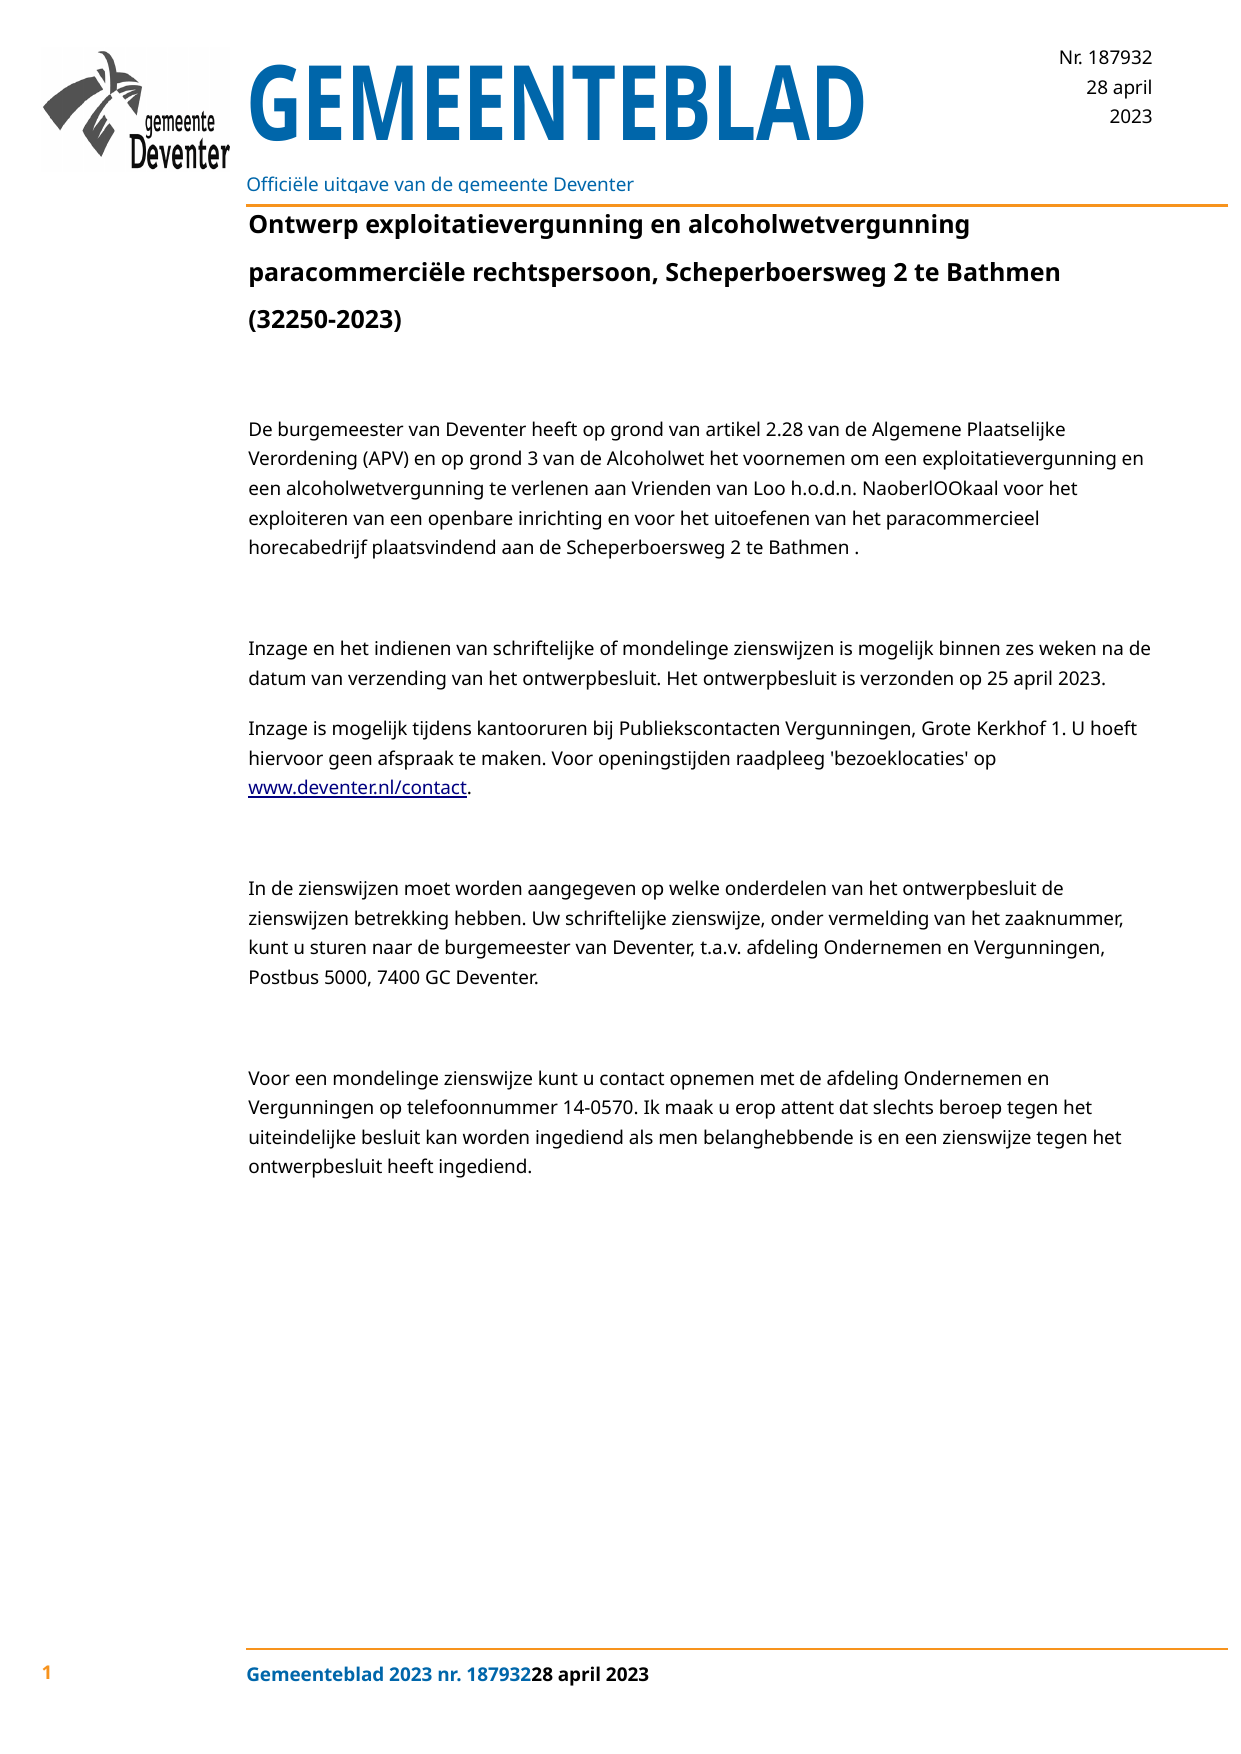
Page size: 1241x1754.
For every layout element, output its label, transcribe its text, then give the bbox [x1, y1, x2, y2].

text Inzage is mogelijk tijdens kantooruren bij Publiekscontacten Vergunningen, Grote Kerkhof 1. U hoeft hiervoor geen afspraak te maken. Voor openingstijden raadpleeg 'bezoeklocaties' op www.deventer.nl/contact. [248, 715, 1152, 800]
text Voor een mondelinge zienswijze kunt u contact opnemen met de afdeling Ondernemen en Vergunningen op telefoonnummer 14-0570. Ik maak u erop attent dat slechts beroep tegen het uiteindelijke besluit kan worden ingediend als men belanghebbende is en een zienswijze tegen het ontwerpbesluit heeft ingediend. [248, 1065, 1152, 1179]
picture [41, 47, 231, 172]
text Ontwerp exploitatievergunning en alcoholwetvergunning paracommerciële rechtspersoon, Scheperboersweg 2 te Bathmen (32250-2023) [248, 207, 1152, 336]
text In de zienswijzen moet worden aangegeven op welke onderdelen van het ontwerpbesluit de zienswijzen betrekking hebben. Uw schriftelijke zienswijze, onder vermelding van het zaaknummer, kunt u sturen naar de burgemeester van Deventer, t.a.v. afdeling Ondernemen en Vergunningen, Postbus 5000, 7400 GC Deventer. [248, 875, 1152, 989]
text Inzage en het indienen van schriftelijke of mondelinge zienswijzen is mogelijk binnen zes weken na de datum van verzending van het ontwerpbesluit. Het ontwerpbesluit is verzonden op 25 april 2023. [248, 635, 1152, 690]
text De burgemeester van Deventer heeft op grond van artikel 2.28 van de Algemene Plaatselijke Verordening (APV) en op grond 3 van de Alcoholwet het voornemen om een exploitatievergunning en een alcoholwetvergunning te verlenen aan Vrienden van Loo h.o.d.n. NaoberlOOkaal voor het exploiteren van een openbare inrichting en voor het uitoefenen van het paracommercieel horecabedrijf plaatsvindend aan de Scheperboersweg 2 te Bathmen . [248, 416, 1152, 560]
